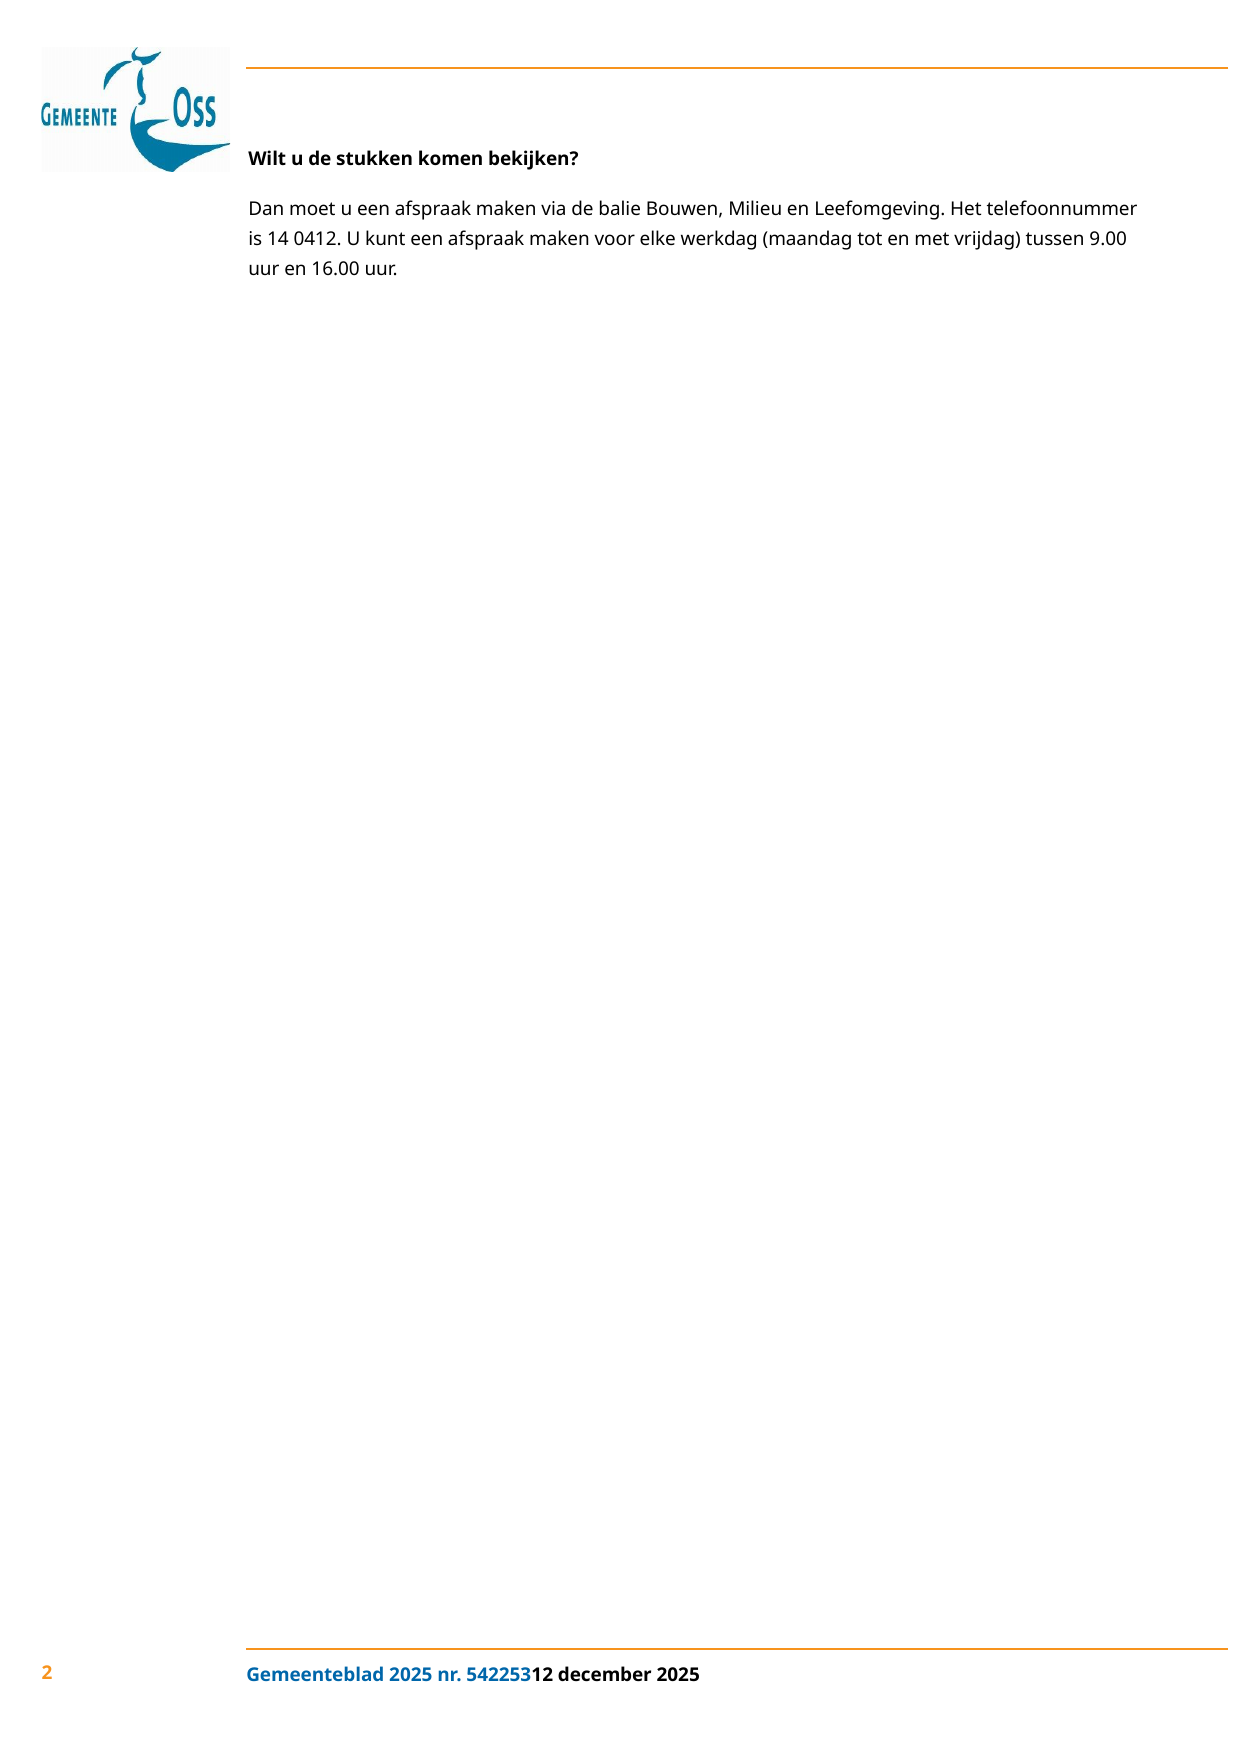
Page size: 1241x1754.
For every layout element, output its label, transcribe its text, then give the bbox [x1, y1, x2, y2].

text Wilt u de stukken komen bekijken? [248, 145, 1152, 171]
picture [41, 47, 231, 172]
text Dan moet u een afspraak maken via de balie Bouwen, Milieu en Leefomgeving. Het telefoonnummer is 14 0412. U kunt een afspraak maken voor elke werkdag (maandag tot en met vrijdag) tussen 9.00 uur en 16.00 uur. [248, 196, 1152, 281]
